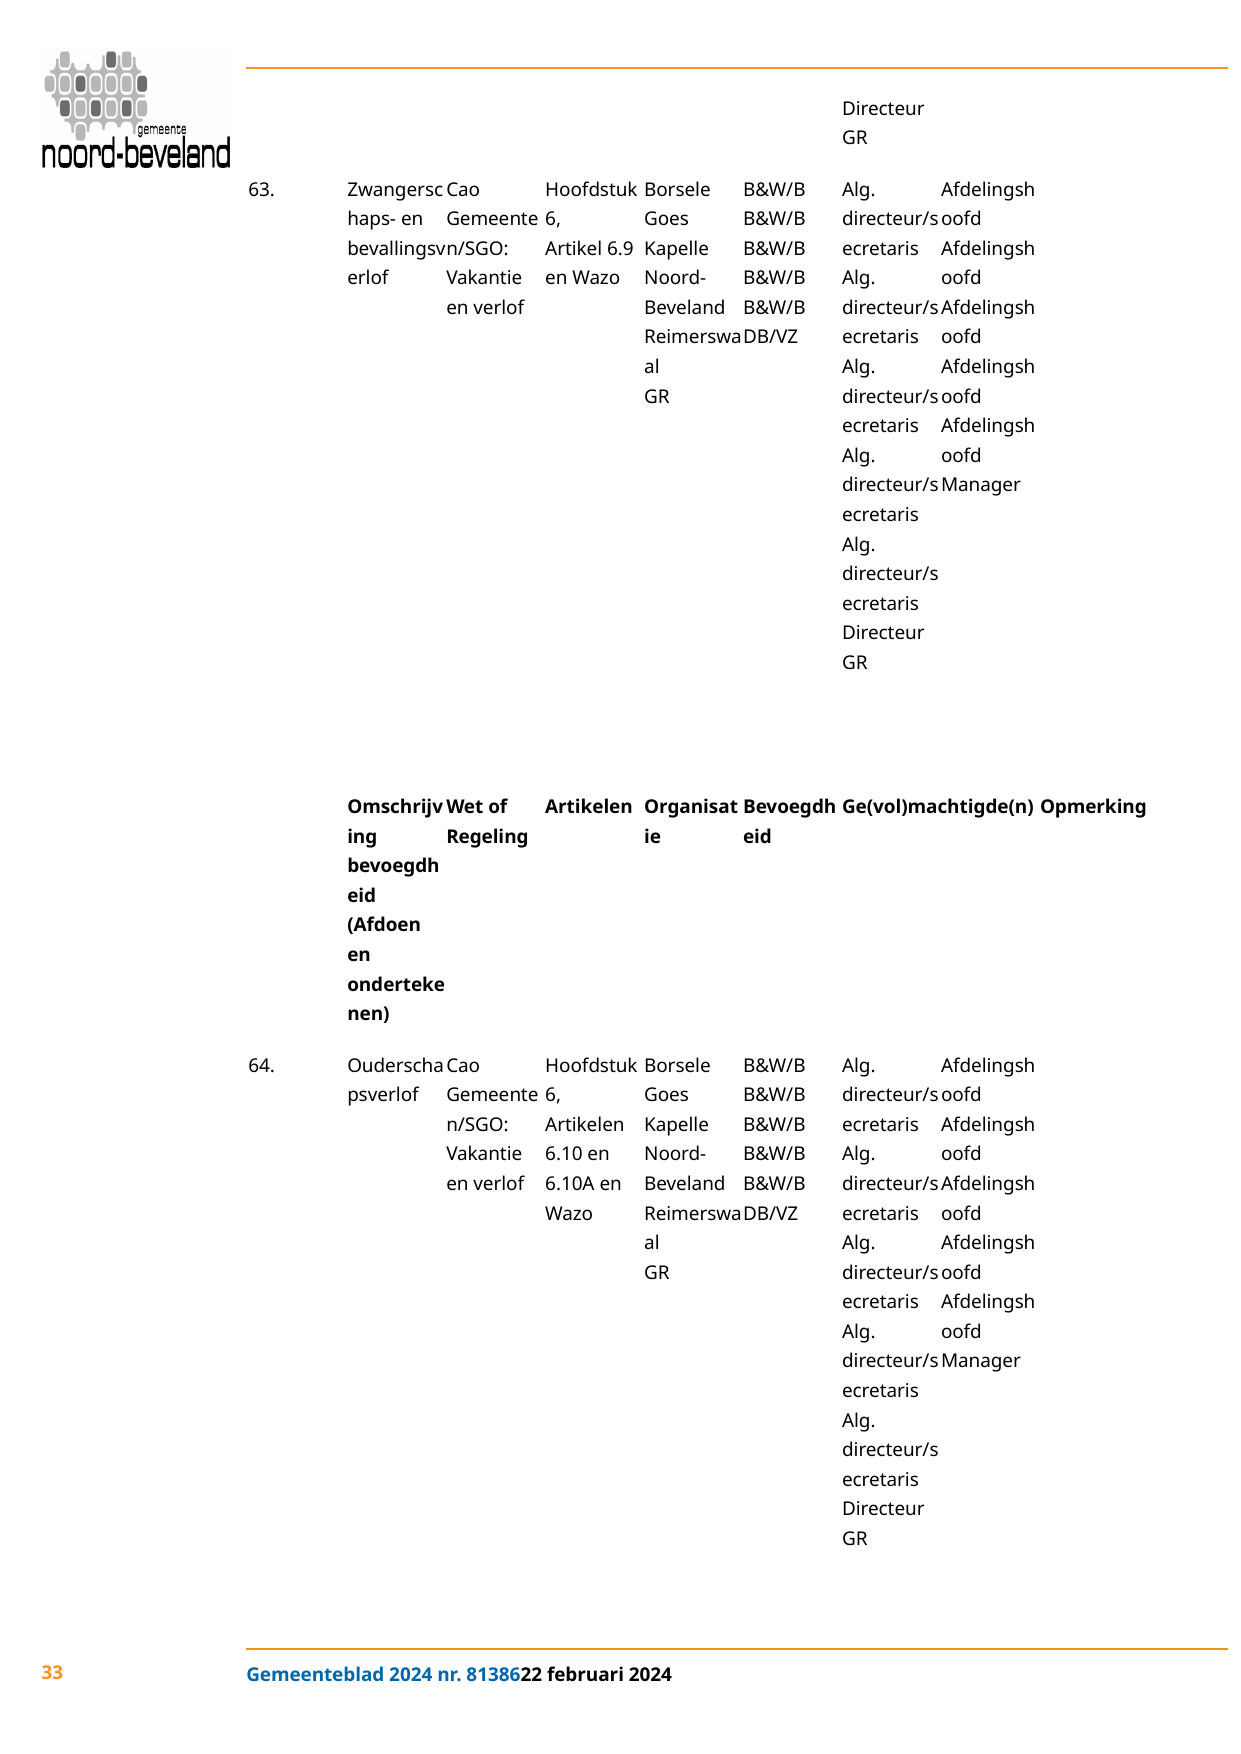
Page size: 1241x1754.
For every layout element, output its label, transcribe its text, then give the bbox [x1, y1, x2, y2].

table_cell [1040, 150, 1152, 176]
table_cell [941, 1551, 1040, 1577]
table_cell Artikelen [545, 793, 644, 1026]
table_cell [347, 1026, 446, 1052]
table_cell Afdelingshoofd Afdelingshoofd Afdelingshoofd Afdelingshoofd Afdelingshoofd Manager [941, 1052, 1040, 1551]
table_cell [347, 150, 446, 176]
table_cell [941, 95, 1040, 150]
table_cell Hoofdstuk 6, Artikelen 6.10 en 6.10A en Wazo [545, 1052, 644, 1551]
table_cell [446, 1551, 545, 1577]
table_cell Ge(vol)machtigde(n) [842, 793, 1040, 1026]
table_cell [743, 1026, 842, 1052]
table_cell Organisatie [644, 793, 743, 1026]
table_cell [248, 150, 347, 176]
table_cell 64. [248, 1052, 347, 1551]
table_cell [347, 1551, 446, 1577]
table_cell [1040, 1551, 1152, 1577]
table_cell [446, 150, 545, 176]
table_cell [545, 150, 644, 176]
picture [41, 47, 231, 172]
table_cell Borsele Goes Kapelle Noord-Beveland Reimerswaal GR [644, 1052, 743, 1551]
table_cell Wet of Regeling [446, 793, 545, 1026]
table_cell [545, 1026, 644, 1052]
table_cell [248, 95, 347, 150]
table_cell [644, 95, 743, 150]
table_cell [248, 1551, 347, 1577]
table_cell Bevoegdheid [743, 793, 842, 1026]
table_cell [644, 1026, 743, 1052]
table_cell [248, 793, 347, 1026]
table_cell B&W/B B&W/B B&W/B B&W/B B&W/B DB/VZ [743, 176, 842, 793]
table_cell [842, 150, 941, 176]
table_cell Omschrijving bevoegdheid (Afdoen en ondertekenen) [347, 793, 446, 1026]
table_cell Borsele Goes Kapelle Noord-Beveland Reimerswaal GR [644, 176, 743, 793]
table_cell [743, 1551, 842, 1577]
table_cell B&W/B B&W/B B&W/B B&W/B B&W/B DB/VZ [743, 1052, 842, 1551]
table_cell [842, 1026, 941, 1052]
table_cell [1040, 176, 1152, 793]
table_cell Alg. directeur/secretaris Alg. directeur/secretaris Alg. directeur/secretaris Alg. directeur/secretaris Alg. directeur/secretaris Directeur GR [842, 1052, 941, 1551]
table_cell [446, 95, 545, 150]
table_cell Alg. directeur/secretaris Alg. directeur/secretaris Alg. directeur/secretaris Alg. directeur/secretaris Alg. directeur/secretaris Directeur GR [842, 176, 941, 793]
table_cell Opmerking [1040, 793, 1152, 1026]
table_cell [941, 1026, 1040, 1052]
table_cell 63. [248, 176, 347, 793]
table_cell [1040, 1052, 1152, 1551]
table_cell [743, 150, 842, 176]
table_cell [248, 1026, 347, 1052]
table_cell [644, 150, 743, 176]
table_cell Directeur GR [842, 95, 941, 150]
table_cell Cao Gemeenten/SGO: Vakantie en verlof [446, 1052, 545, 1551]
table_cell Hoofdstuk 6, Artikel 6.9 en Wazo [545, 176, 644, 793]
table_cell [743, 95, 842, 150]
table_cell Cao Gemeenten/SGO: Vakantie en verlof [446, 176, 545, 793]
table_cell [644, 1551, 743, 1577]
table_cell [347, 95, 446, 150]
table_cell [545, 1551, 644, 1577]
table_cell [1040, 1026, 1152, 1052]
table_cell [842, 1551, 941, 1577]
table_cell Ouderschapsverlof [347, 1052, 446, 1551]
table_cell [1040, 95, 1152, 150]
table_cell [545, 95, 644, 150]
table_cell [941, 150, 1040, 176]
table_cell Zwangerschaps- en bevallingsverlof [347, 176, 446, 793]
table_cell [446, 1026, 545, 1052]
table_cell Afdelingshoofd Afdelingshoofd Afdelingshoofd Afdelingshoofd Afdelingshoofd Manager [941, 176, 1040, 793]
